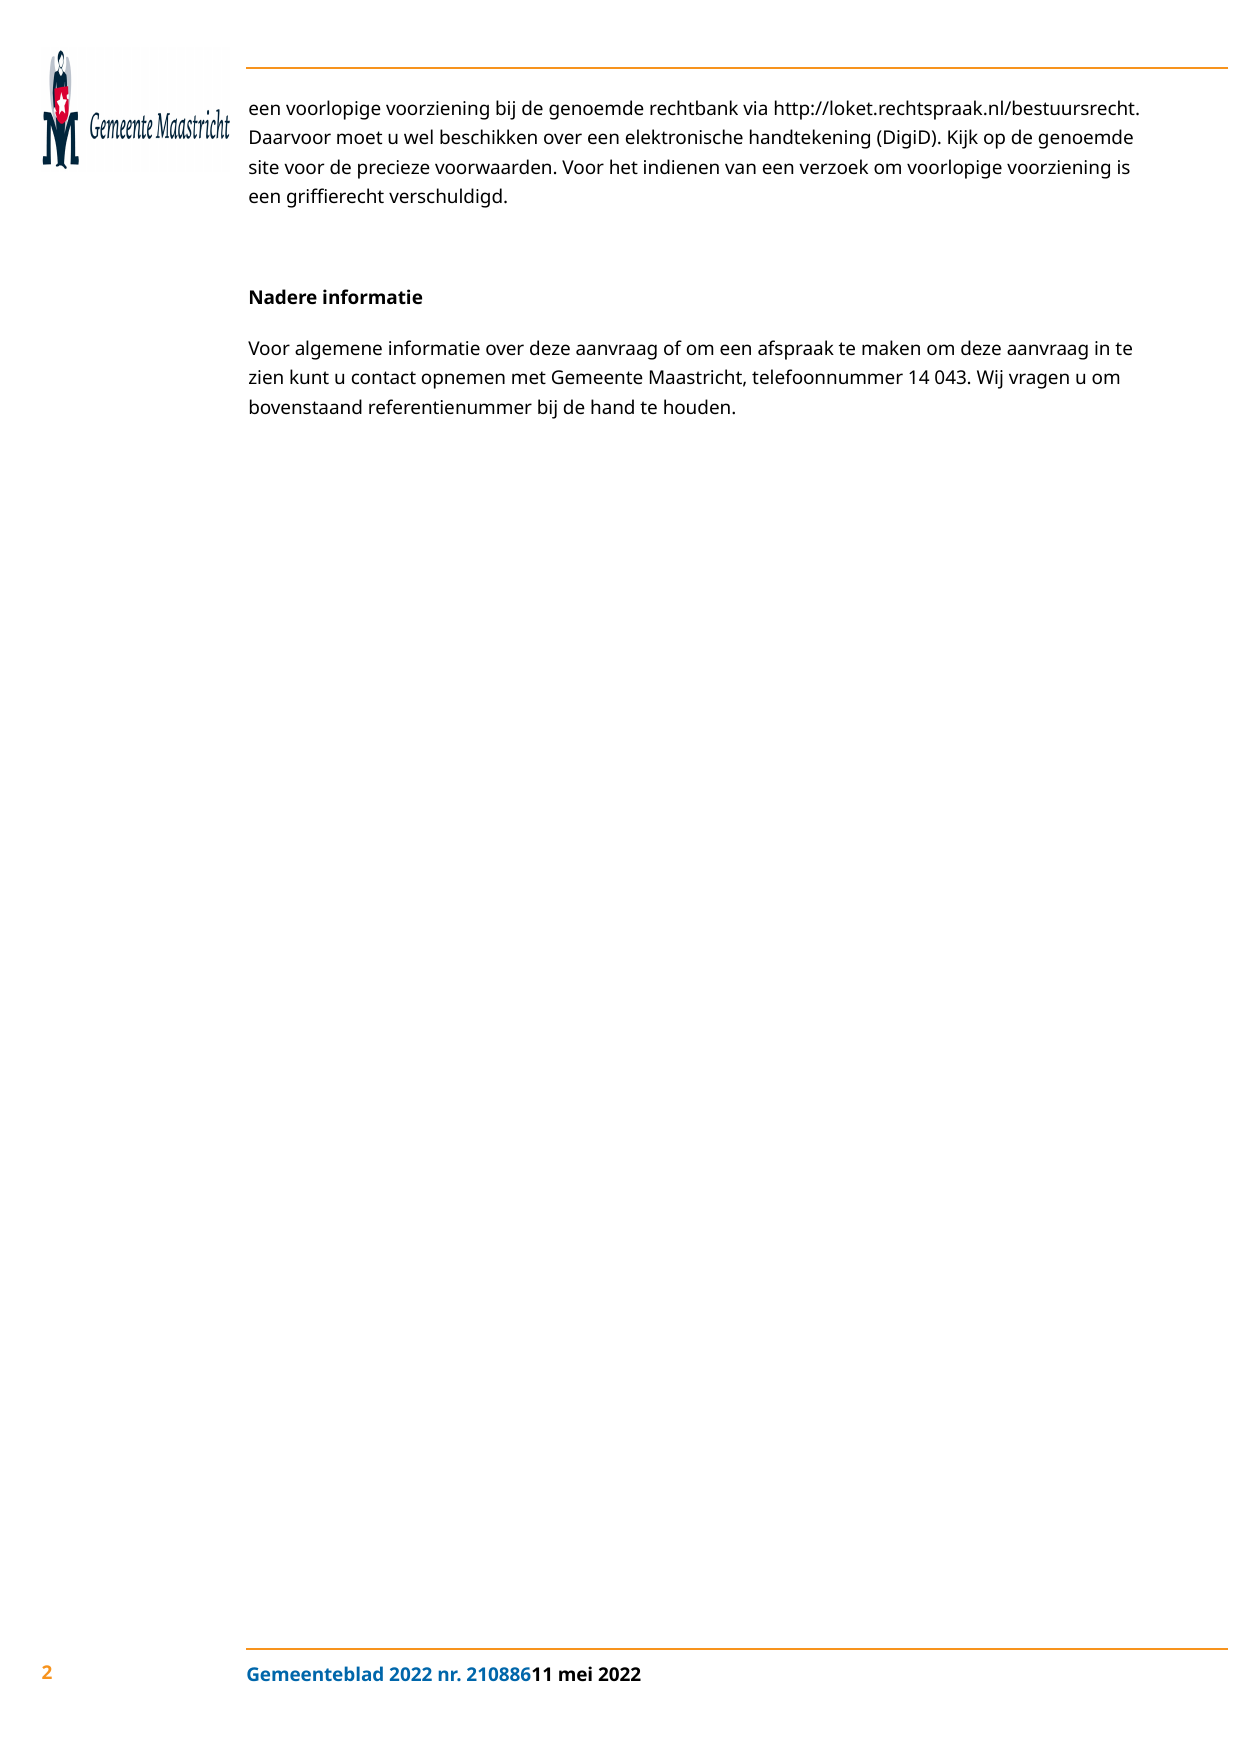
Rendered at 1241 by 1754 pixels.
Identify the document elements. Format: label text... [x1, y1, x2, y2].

text Nadere informatie [248, 284, 1152, 310]
text een voorlopige voorziening bij de genoemde rechtbank via http://loket.rechtspraak.nl/bestuursrecht. Daarvoor moet u wel beschikken over een elektronische handtekening (DigiD). Kijk op de genoemde site voor de precieze voorwaarden. Voor het indienen van een verzoek om voorlopige voorziening is een griffierecht verschuldigd. [248, 95, 1152, 209]
picture [41, 47, 231, 172]
text Voor algemene informatie over deze aanvraag of om een afspraak te maken om deze aanvraag in te zien kunt u contact opnemen met Gemeente Maastricht, telefoonnummer 14 043. Wij vragen u om bovenstaand referentienummer bij de hand te houden. [248, 335, 1152, 420]
